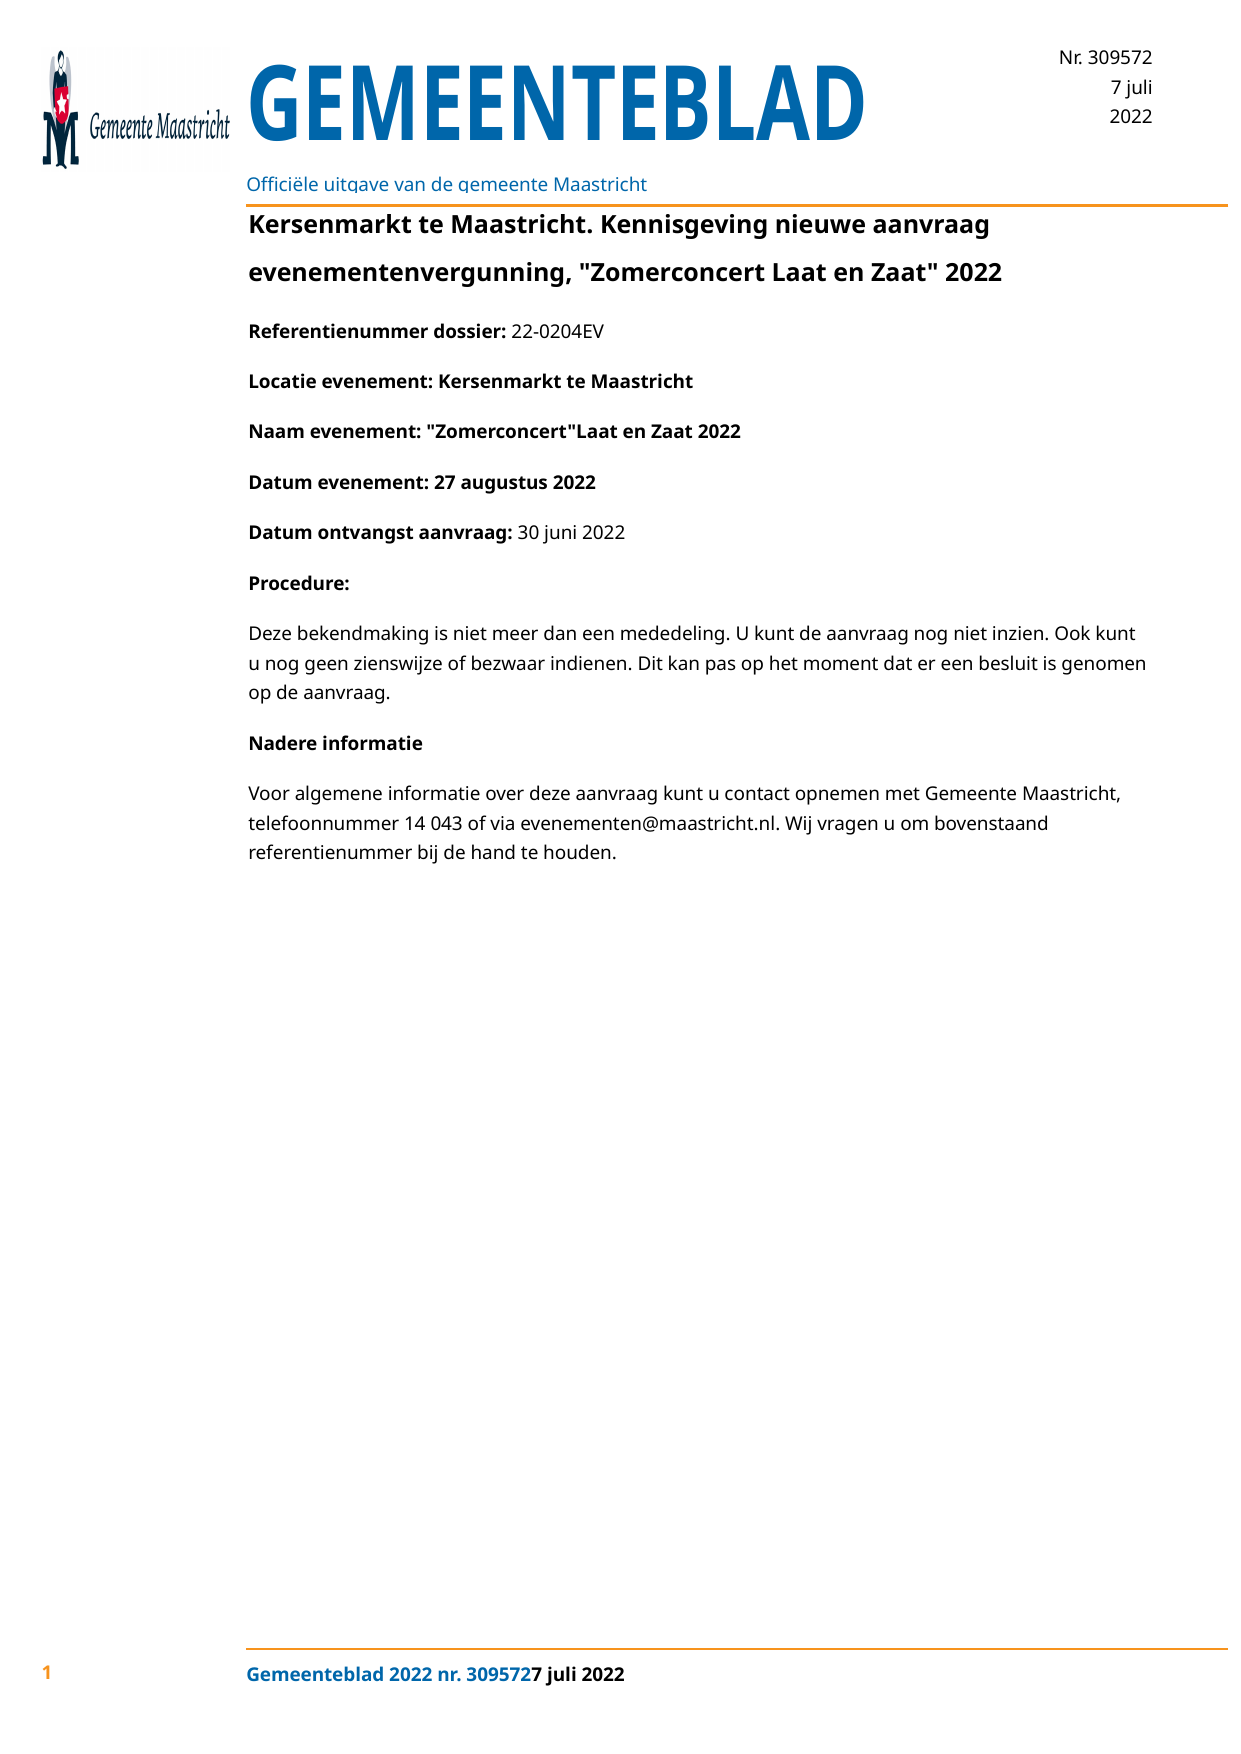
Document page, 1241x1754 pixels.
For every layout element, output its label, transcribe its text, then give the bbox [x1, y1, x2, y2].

text Voor algemene informatie over deze aanvraag kunt u contact opnemen met Gemeente Maastricht, telefoonnummer 14 043 of via evenementen@maastricht.nl. Wij vragen u om bovenstaand referentienummer bij de hand te houden. [248, 780, 1152, 865]
text Datum evenement: 27 augustus 2022 [248, 469, 1152, 495]
text Locatie evenement: Kersenmarkt te Maastricht [248, 368, 1152, 394]
text Procedure: [248, 570, 1152, 596]
text Nadere informatie [248, 730, 1152, 756]
text Datum ontvangst aanvraag: 30 juni 2022 [248, 519, 1152, 545]
text Naam evenement: "Zomerconcert"Laat en Zaat 2022 [248, 419, 1152, 444]
picture [41, 47, 231, 172]
text Kersenmarkt te Maastricht. Kennisgeving nieuwe aanvraag evenementenvergunning, "Zomerconcert Laat en Zaat" 2022 [248, 207, 1152, 288]
text Referentienummer dossier: 22-0204EV [248, 318, 1152, 344]
text Deze bekendmaking is niet meer dan een mededeling. U kunt de aanvraag nog niet inzien. Ook kunt u nog geen zienswijze of bezwaar indienen. Dit kan pas op het moment dat er een besluit is genomen op de aanvraag. [248, 620, 1152, 705]
